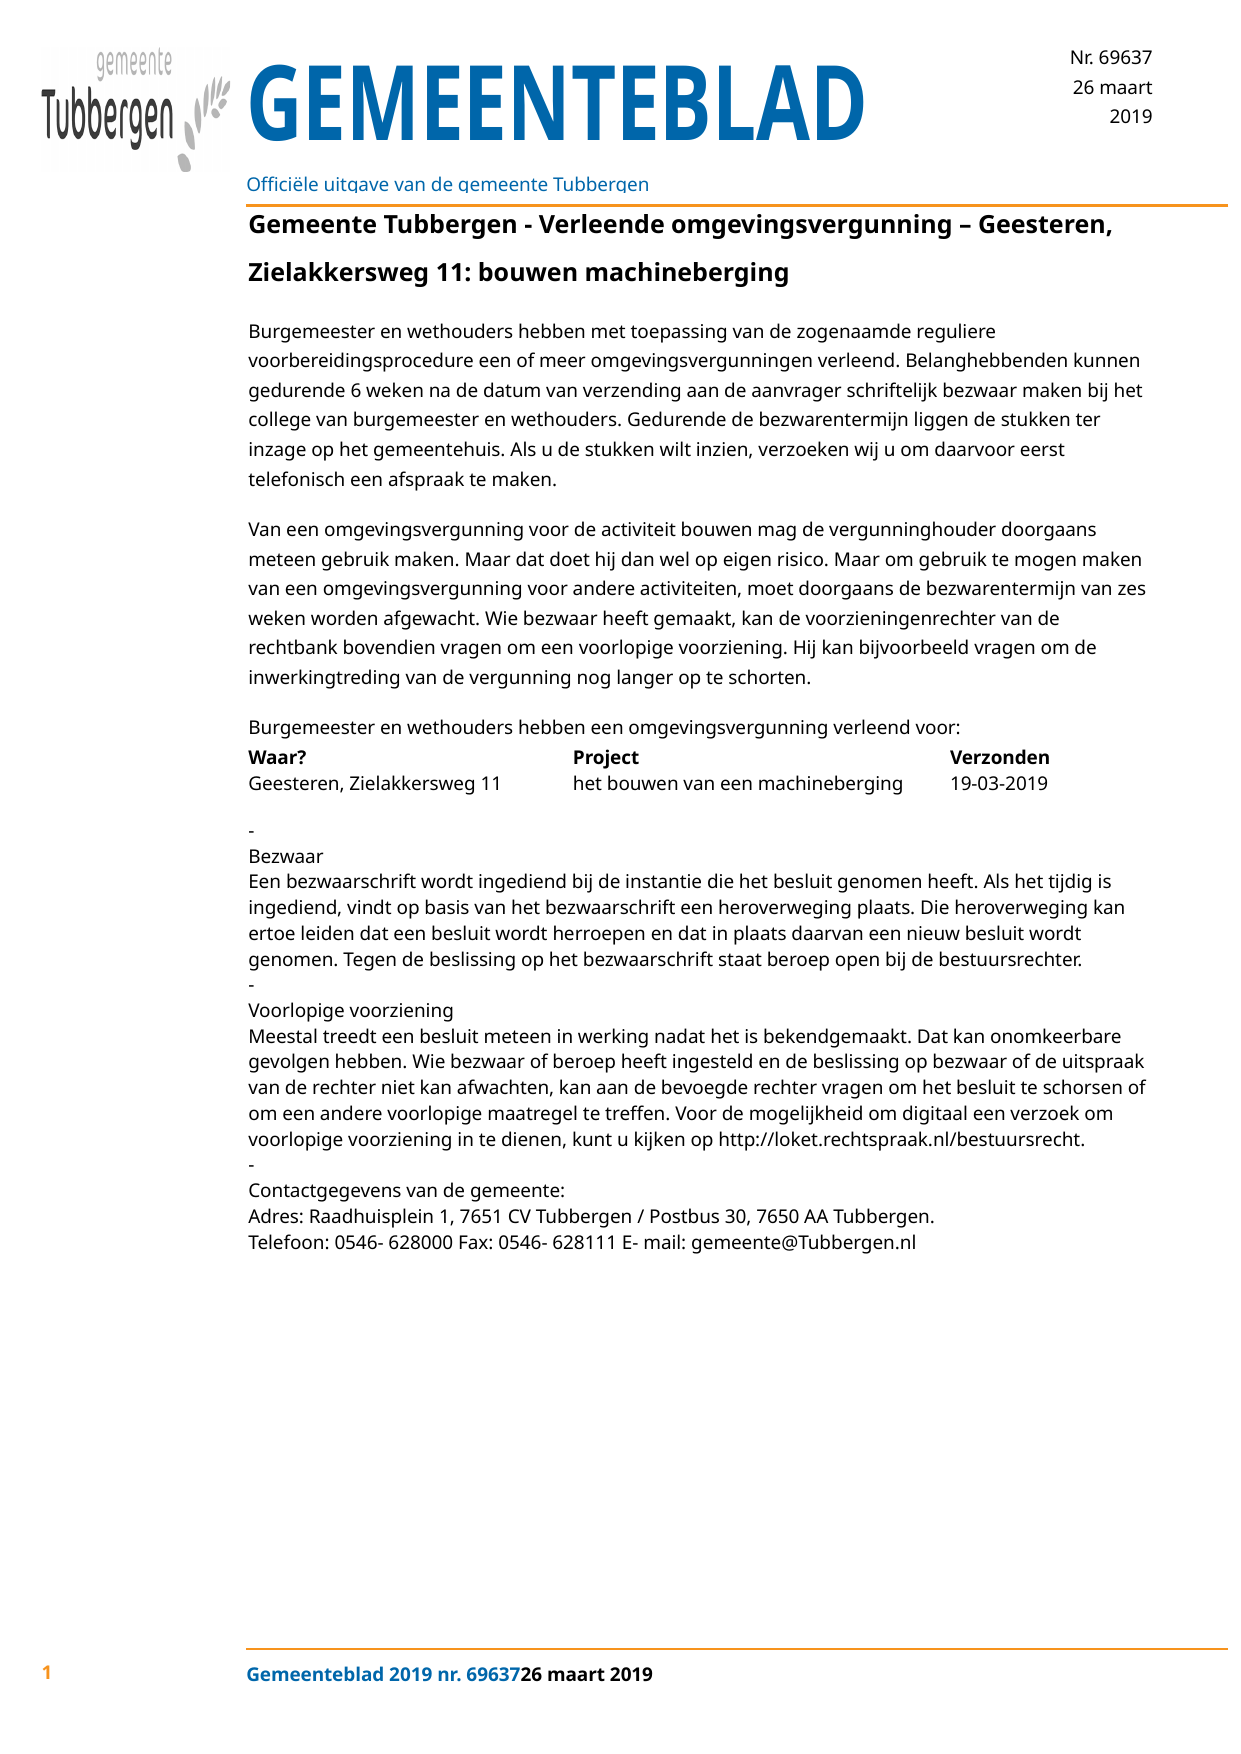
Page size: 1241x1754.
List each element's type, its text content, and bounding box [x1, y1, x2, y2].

text - [248, 1152, 1152, 1177]
text Voorlopige voorziening [248, 997, 1152, 1023]
text - [248, 972, 1152, 997]
text Adres: Raadhuisplein 1, 7651 CV Tubbergen / Postbus 30, 7650 AA Tubbergen. [248, 1203, 1152, 1229]
text Contactgegevens van de gemeente: [248, 1177, 1152, 1203]
table_cell Geesteren, Zielakkersweg 11 [248, 770, 573, 796]
picture [41, 47, 231, 172]
text Meestal treedt een besluit meteen in werking nadat het is bekendgemaakt. Dat kan onomkeerbare gevolgen hebben. Wie bezwaar of beroep heeft ingesteld en de beslissing op bezwaar of de uitspraak van de rechter niet kan afwachten, kan aan de bevoegde rechter vragen om het besluit te schorsen of om een andere voorlopige maatregel te treffen. Voor de mogelijkheid om digitaal een verzoek om voorlopige voorziening in te dienen, kunt u kijken op http://loket.rechtspraak.nl/bestuursrecht. [248, 1023, 1152, 1152]
text Van een omgevingsvergunning voor de activiteit bouwen mag de vergunninghouder doorgaans meteen gebruik maken. Maar dat doet hij dan wel op eigen risico. Maar om gebruik te mogen maken van een omgevingsvergunning voor andere activiteiten, moet doorgaans de bezwarentermijn van zes weken worden afgewacht. Wie bezwaar heeft gemaakt, kan de voorzieningenrechter van de rechtbank bovendien vragen om een voorlopige voorziening. Hij kan bijvoorbeeld vragen om de inwerkingtreding van de vergunning nog langer op te schorten. [248, 516, 1152, 690]
text Bezwaar [248, 843, 1152, 869]
text - [248, 817, 1152, 843]
table_header Waar? [248, 744, 573, 770]
text Burgemeester en wethouders hebben een omgevingsvergunning verleend voor: [248, 714, 1152, 740]
text Een bezwaarschrift wordt ingediend bij de instantie die het besluit genomen heeft. Als het tijdig is ingediend, vindt op basis van het bezwaarschrift een heroverweging plaats. Die heroverweging kan ertoe leiden dat een besluit wordt herroepen en dat in plaats daarvan een nieuw besluit wordt genomen. Tegen de beslissing op het bezwaarschrift staat beroep open bij de bestuursrechter. [248, 869, 1152, 972]
table_header Verzonden [950, 744, 1152, 770]
text Telefoon: 0546- 628000 Fax: 0546- 628111 E- mail: gemeente@Tubbergen.nl [248, 1229, 1152, 1254]
text Gemeente Tubbergen - Verleende omgevingsvergunning – Geesteren, Zielakkersweg 11: bouwen machineberging [248, 207, 1152, 288]
table_header Project [573, 744, 950, 770]
table_cell 19-03-2019 [950, 770, 1152, 796]
table_cell het bouwen van een machineberging [573, 770, 950, 796]
text Burgemeester en wethouders hebben met toepassing van de zogenaamde reguliere voorbereidingsprocedure een of meer omgevingsvergunningen verleend. Belanghebbenden kunnen gedurende 6 weken na de datum van verzending aan de aanvrager schriftelijk bezwaar maken bij het college van burgemeester en wethouders. Gedurende de bezwarentermijn liggen de stukken ter inzage op het gemeentehuis. Als u de stukken wilt inzien, verzoeken wij u om daarvoor eerst telefonisch een afspraak te maken. [248, 318, 1152, 492]
